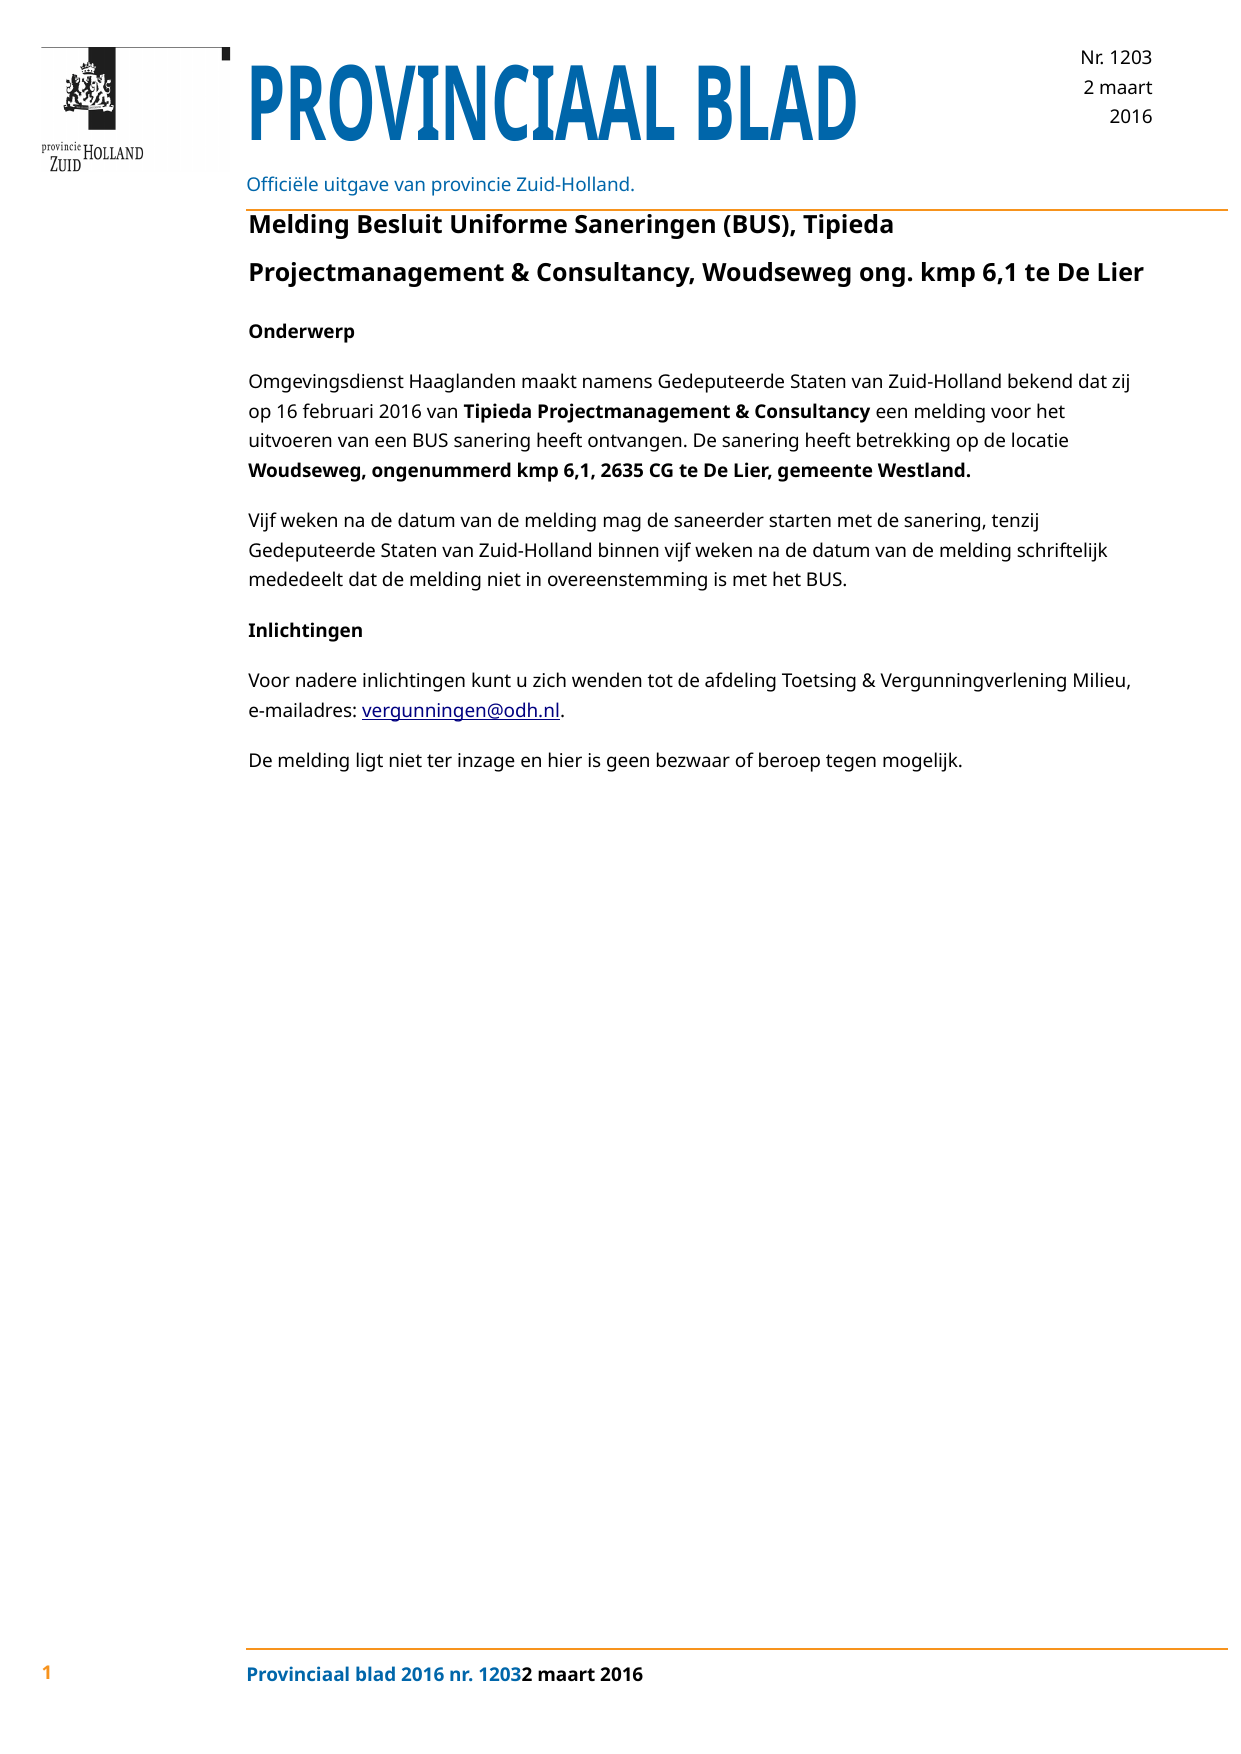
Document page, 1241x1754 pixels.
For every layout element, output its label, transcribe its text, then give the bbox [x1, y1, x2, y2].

text Omgevingsdienst Haaglanden maakt namens Gedeputeerde Staten van Zuid-Holland bekend dat zij op 16 februari 2016 van Tipieda Projectmanagement & Consultancy een melding voor het uitvoeren van een BUS sanering heeft ontvangen. De sanering heeft betrekking op de locatie Woudseweg, ongenummerd kmp 6,1, 2635 CG te De Lier, gemeente Westland. [248, 368, 1152, 483]
text Vijf weken na de datum van de melding mag de saneerder starten met de sanering, tenzij Gedeputeerde Staten van Zuid-Holland binnen vijf weken na de datum van de melding schriftelijk mededeelt dat de melding niet in overeenstemming is met het BUS. [248, 507, 1152, 592]
text Inlichtingen [248, 617, 1152, 643]
picture [41, 47, 231, 172]
text Melding Besluit Uniforme Saneringen (BUS), Tipieda Projectmanagement & Consultancy, Woudseweg ong. kmp 6,1 te De Lier [248, 211, 1152, 288]
text Voor nadere inlichtingen kunt u zich wenden tot de afdeling Toetsing & Vergunningverlening Milieu, e-mailadres: vergunningen@odh.nl. [248, 667, 1152, 723]
text De melding ligt niet ter inzage en hier is geen bezwaar of beroep tegen mogelijk. [248, 747, 1152, 773]
text Onderwerp [248, 318, 1152, 344]
